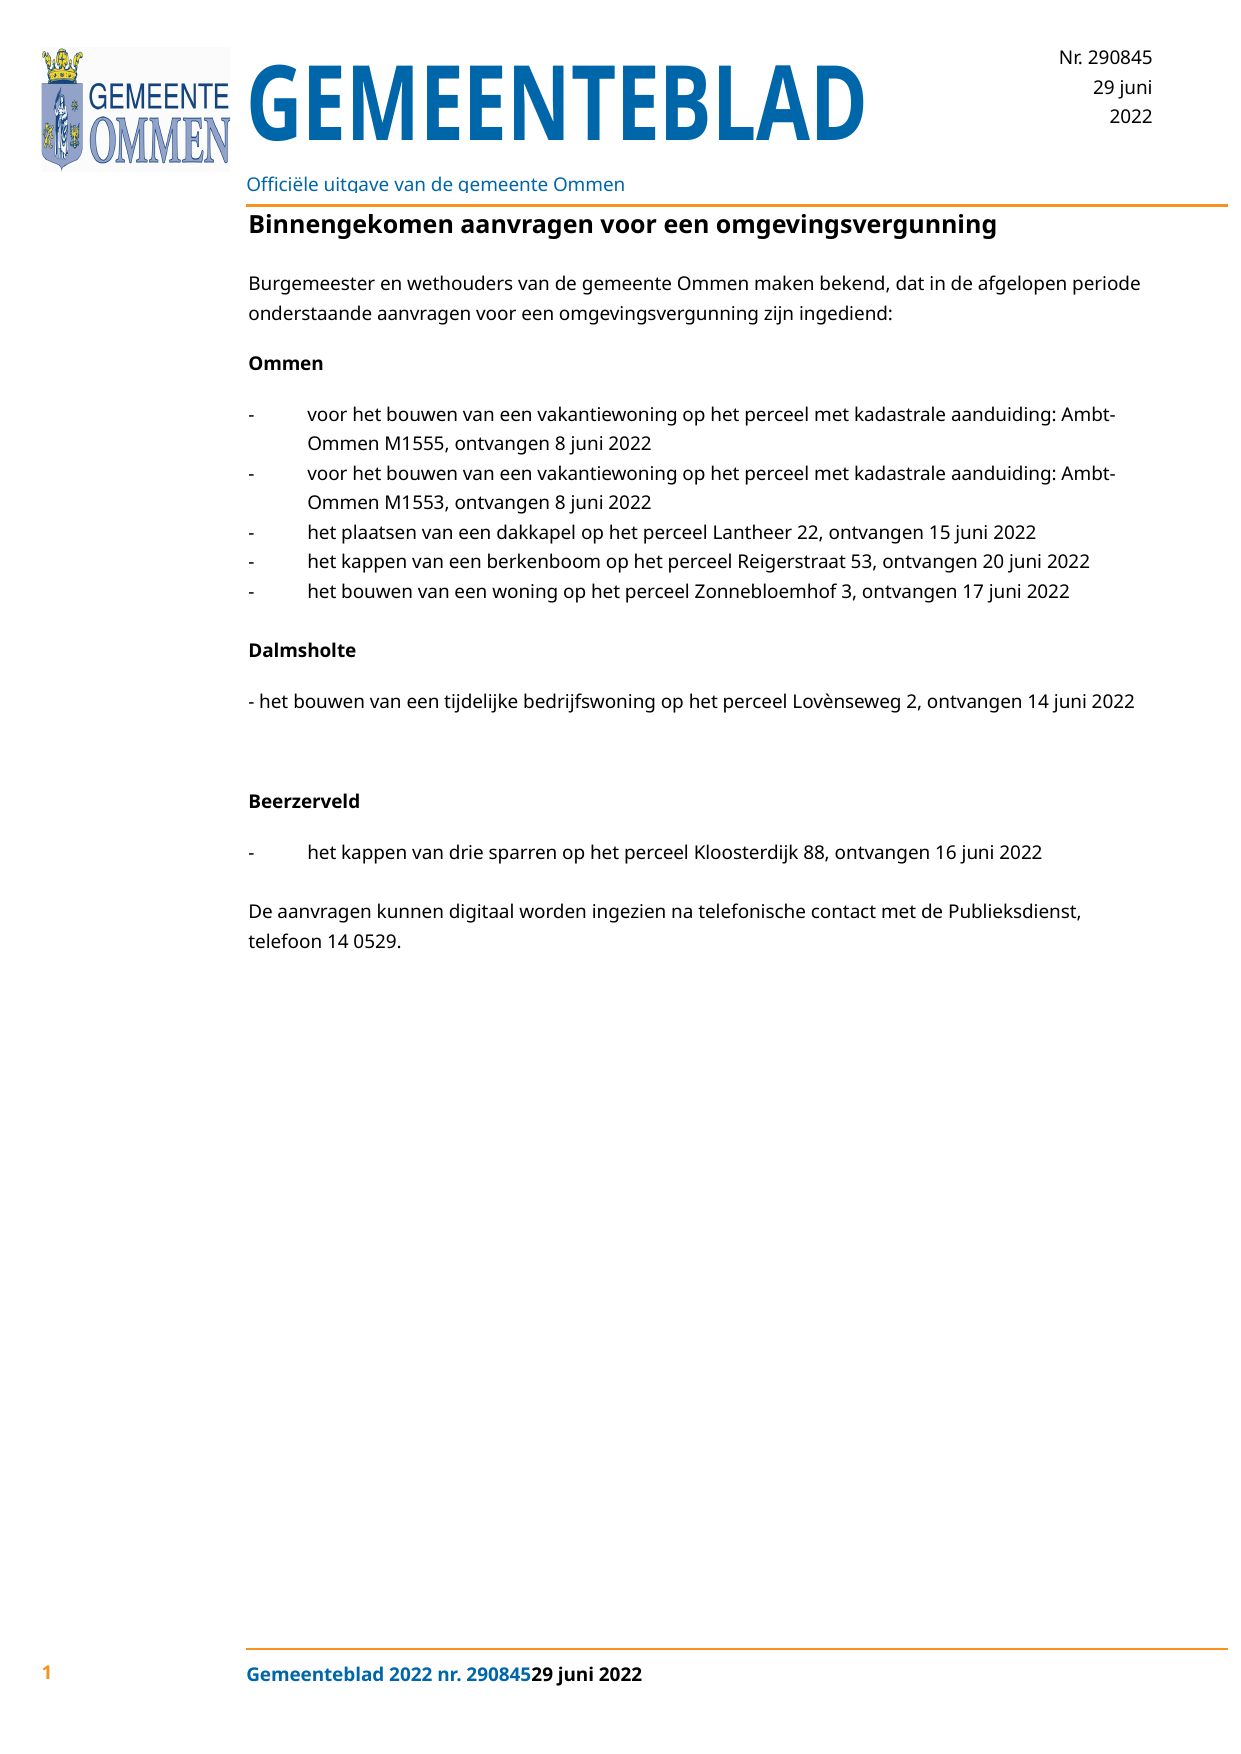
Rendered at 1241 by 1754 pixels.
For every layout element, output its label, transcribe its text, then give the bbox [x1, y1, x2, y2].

text Dalmsholte [248, 637, 1152, 663]
text Binnengekomen aanvragen voor een omgevingsvergunning [248, 207, 1152, 241]
list het kappen van drie sparren op het perceel Kloosterdijk 88, ontvangen 16 juni 2022 [248, 839, 1152, 865]
list voor het bouwen van een vakantiewoning op het perceel met kadastrale aanduiding: Ambt-Ommen M1553, ontvangen 8 juni 2022 [248, 460, 1152, 515]
list het kappen van een berkenboom op het perceel Reigerstraat 53, ontvangen 20 juni 2022 [248, 549, 1152, 574]
text Beerzerveld [248, 789, 1152, 814]
text - het bouwen van een tijdelijke bedrijfswoning op het perceel Lovènseweg 2, ontvangen 14 juni 2022 [248, 688, 1152, 713]
list voor het bouwen van een vakantiewoning op het perceel met kadastrale aanduiding: Ambt-Ommen M1555, ontvangen 8 juni 2022 [248, 401, 1152, 456]
list het bouwen van een woning op het perceel Zonnebloemhof 3, ontvangen 17 juni 2022 [248, 578, 1152, 604]
list het plaatsen van een dakkapel op het perceel Lantheer 22, ontvangen 15 juni 2022 [248, 519, 1152, 545]
text Ommen [248, 350, 1152, 376]
text Burgemeester en wethouders van de gemeente Ommen maken bekend, dat in de afgelopen periode onderstaande aanvragen voor een omgevingsvergunning zijn ingediend: [248, 270, 1152, 326]
picture [41, 47, 231, 172]
text De aanvragen kunnen digitaal worden ingezien na telefonische contact met de Publieksdienst, telefoon 14 0529. [248, 898, 1152, 953]
